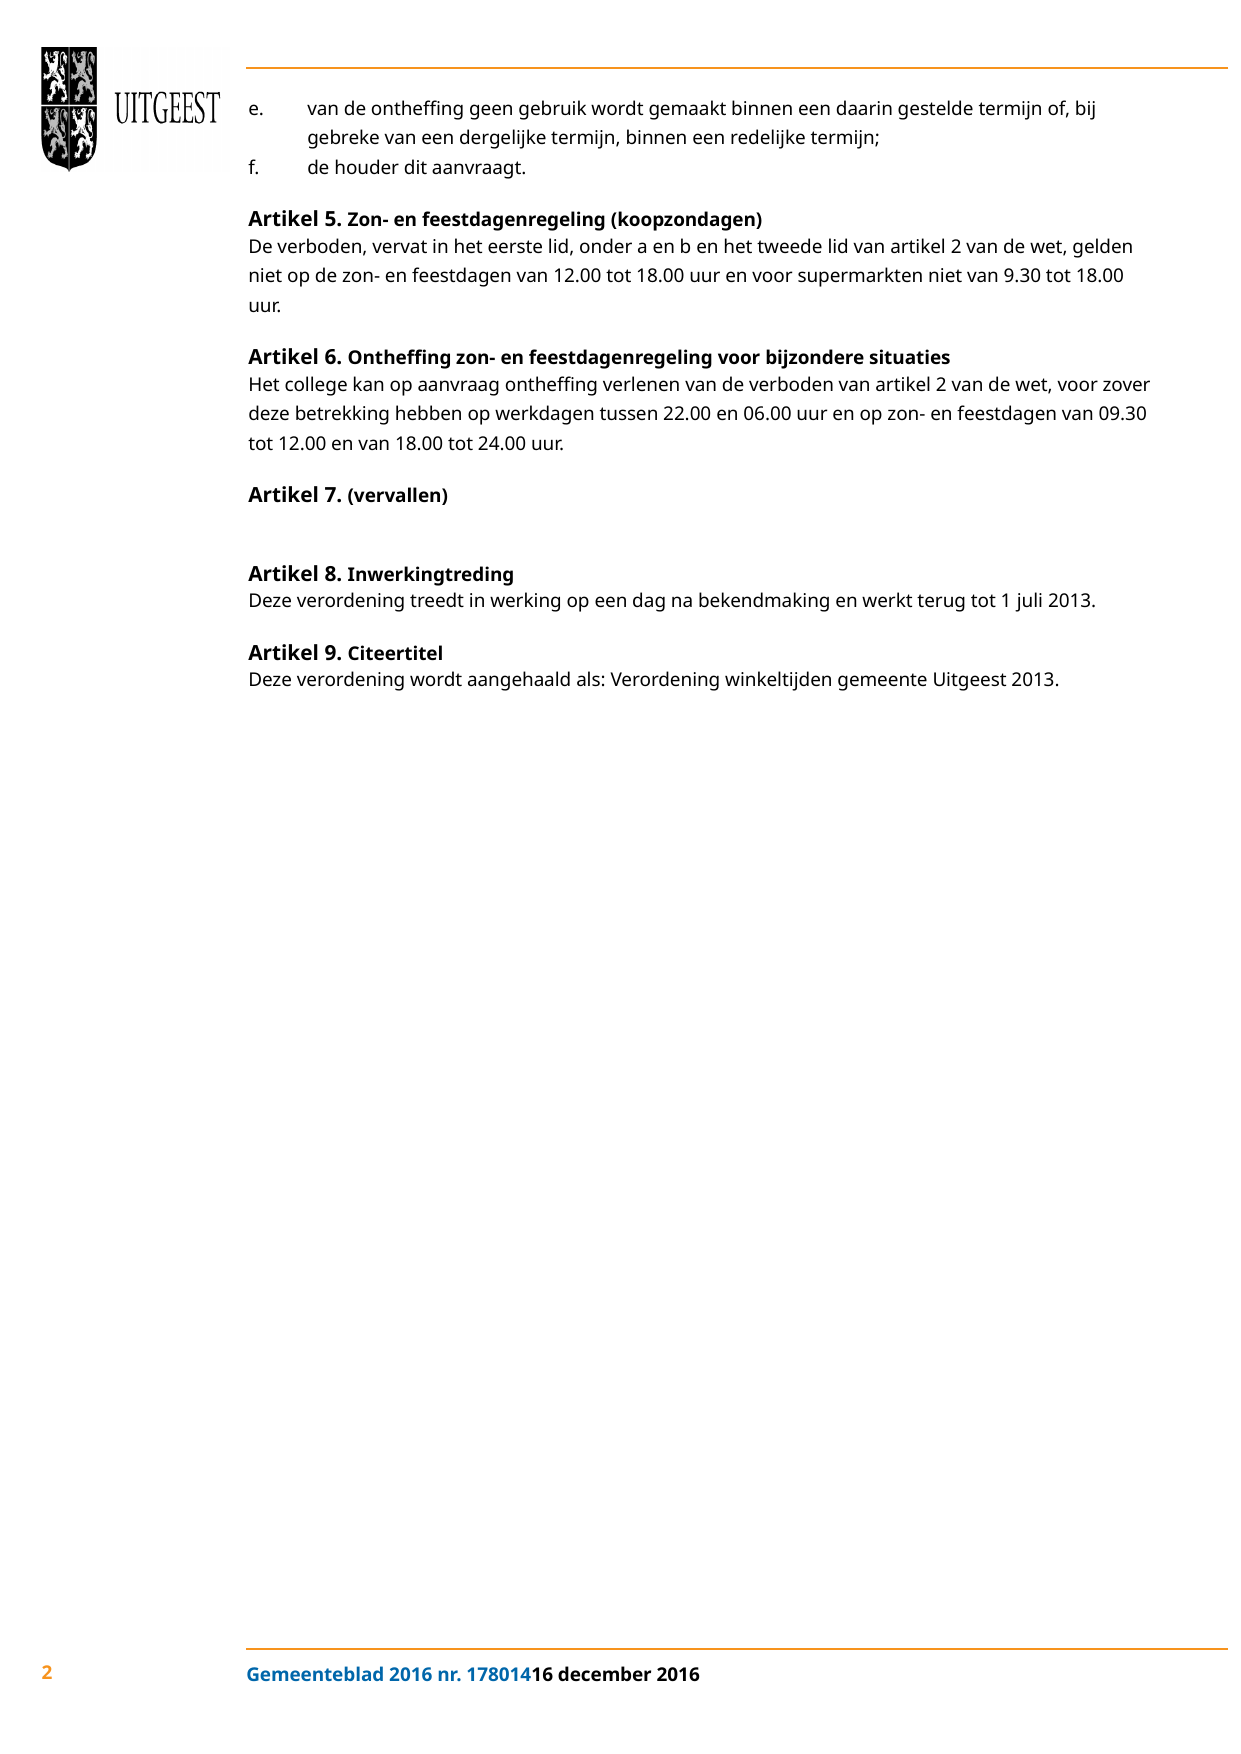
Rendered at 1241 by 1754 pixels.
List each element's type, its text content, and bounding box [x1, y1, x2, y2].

text Deze verordening wordt aangehaald als: Verordening winkeltijden gemeente Uitgeest 2013. [248, 667, 1152, 692]
text Deze verordening treedt in werking op een dag na bekendmaking en werkt terug tot 1 juli 2013. [248, 588, 1152, 613]
text Artikel 7. (vervallen) [248, 480, 1152, 509]
text De verboden, vervat in het eerste lid, onder a en b en het tweede lid van artikel 2 van de wet, gelden niet op de zon- en feestdagen van 12.00 tot 18.00 uur en voor supermarkten niet van 9.30 tot 18.00 uur. [248, 233, 1152, 318]
text Artikel 8. Inwerkingtreding [248, 559, 1152, 588]
text Het college kan op aanvraag ontheffing verlenen van de verboden van artikel 2 van de wet, voor zover deze betrekking hebben op werkdagen tussen 22.00 en 06.00 uur en op zon- en feestdagen van 09.30 tot 12.00 en van 18.00 tot 24.00 uur. [248, 371, 1152, 456]
list van de ontheffing geen gebruik wordt gemaakt binnen een daarin gestelde termijn of, bij gebreke van een dergelijke termijn, binnen een redelijke termijn; [248, 95, 1152, 150]
text Artikel 5. Zon- en feestdagenregeling (koopzondagen) [248, 204, 1152, 233]
picture [41, 47, 231, 172]
text Artikel 9. Citeertitel [248, 638, 1152, 667]
list de houder dit aanvraagt. [248, 154, 1152, 180]
text Artikel 6. Ontheffing zon- en feestdagenregeling voor bijzondere situaties [248, 342, 1152, 371]
